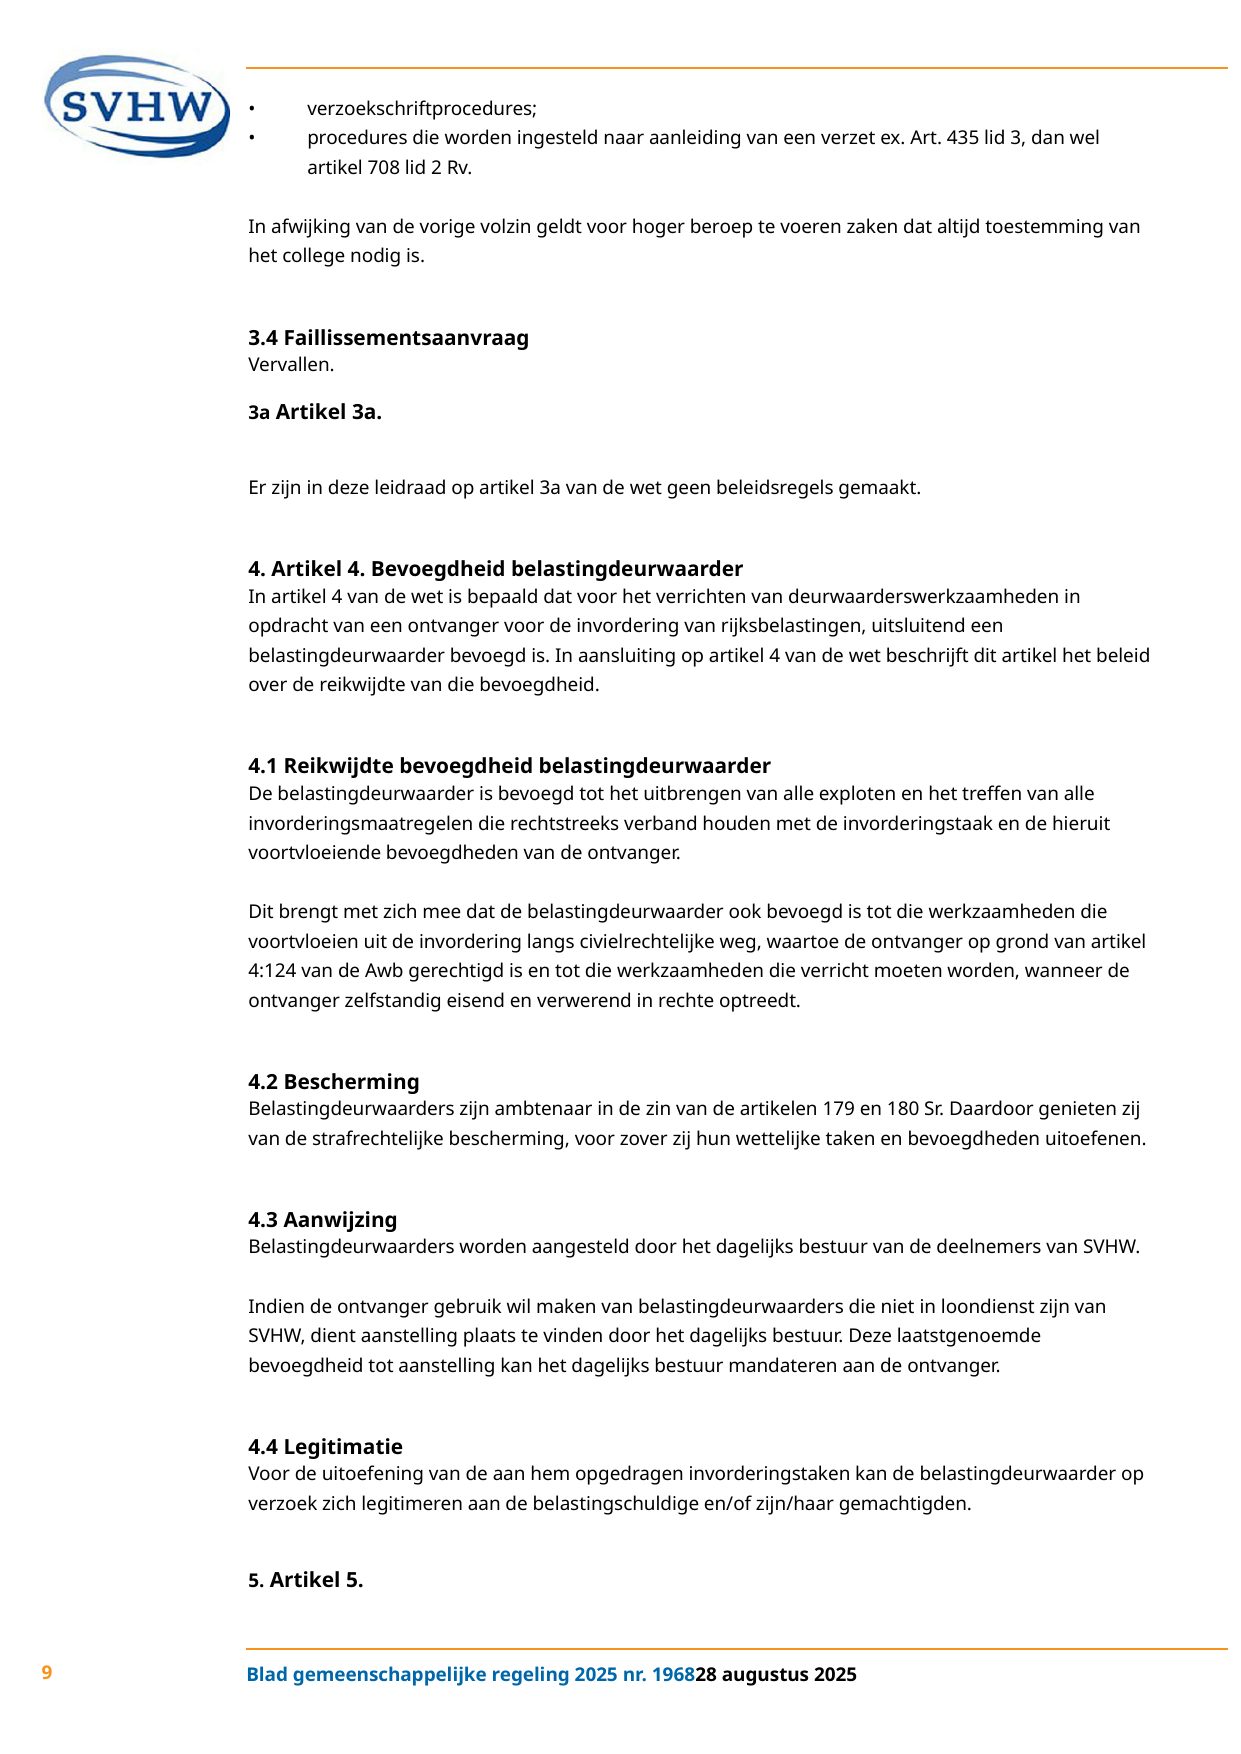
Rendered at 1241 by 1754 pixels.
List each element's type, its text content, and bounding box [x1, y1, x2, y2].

text 4.3 Aanwijzing [248, 1205, 1152, 1234]
text Voor de uitoefening van de aan hem opgedragen invorderingstaken kan de belastingdeurwaarder op verzoek zich legitimeren aan de belastingschuldige en/of zijn/haar gemachtigden. [248, 1460, 1152, 1516]
text Er zijn in deze leidraad op artikel 3a van de wet geen beleidsregels gemaakt. [248, 474, 1152, 500]
text 4.2 Bescherming [248, 1067, 1152, 1096]
text 4.4 Legitimatie [248, 1432, 1152, 1460]
list verzoekschriftprocedures; [248, 95, 1152, 121]
text 3.4 Faillissementsaanvraag [248, 323, 1152, 351]
text 4.1 Reikwijdte bevoegdheid belastingdeurwaarder [248, 752, 1152, 780]
list procedures die worden ingesteld naar aanleiding van een verzet ex. Art. 435 lid 3, dan wel artikel 708 lid 2 Rv. [248, 124, 1152, 180]
text 5. Artikel 5. [248, 1565, 1152, 1594]
text Dit brengt met zich mee dat de belastingdeurwaarder ook bevoegd is tot die werkzaamheden die voortvloeien uit de invordering langs civielrechtelijke weg, waartoe de ontvanger op grond van artikel 4:124 van de Awb gerechtigd is en tot die werkzaamheden die verricht moeten worden, wanneer de ontvanger zelfstandig eisend en verwerend in rechte optreedt. [248, 898, 1152, 1013]
text 4. Artikel 4. Bevoegdheid belastingdeurwaarder [248, 554, 1152, 583]
text Indien de ontvanger gebruik wil maken van belastingdeurwaarders die niet in loondienst zijn van SVHW, dient aanstelling plaats te vinden door het dagelijks bestuur. Deze laatstgenoemde bevoegdheid tot aanstelling kan het dagelijks bestuur mandateren aan de ontvanger. [248, 1293, 1152, 1378]
text In afwijking van de vorige volzin geldt voor hoger beroep te voeren zaken dat altijd toestemming van het college nodig is. [248, 213, 1152, 268]
text 3a Artikel 3a. [248, 397, 1152, 425]
text Vervallen. [248, 351, 1152, 377]
text Belastingdeurwaarders zijn ambtenaar in de zin van de artikelen 179 en 180 Sr. Daardoor genieten zij van de strafrechtelijke bescherming, voor zover zij hun wettelijke taken en bevoegdheden uitoefenen. [248, 1096, 1152, 1151]
text Belastingdeurwaarders worden aangesteld door het dagelijks bestuur van de deelnemers van SVHW. [248, 1234, 1152, 1259]
picture [41, 47, 231, 172]
text De belastingdeurwaarder is bevoegd tot het uitbrengen van alle exploten en het treffen van alle invorderingsmaatregelen die rechtstreeks verband houden met de invorderingstaak en de hieruit voortvloeiende bevoegdheden van de ontvanger. [248, 780, 1152, 865]
text In artikel 4 van de wet is bepaald dat voor het verrichten van deurwaarderswerkzaamheden in opdracht van een ontvanger voor de invordering van rijksbelastingen, uitsluitend een belastingdeurwaarder bevoegd is. In aansluiting op artikel 4 van de wet beschrijft dit artikel het beleid over de reikwijdte van die bevoegdheid. [248, 583, 1152, 697]
